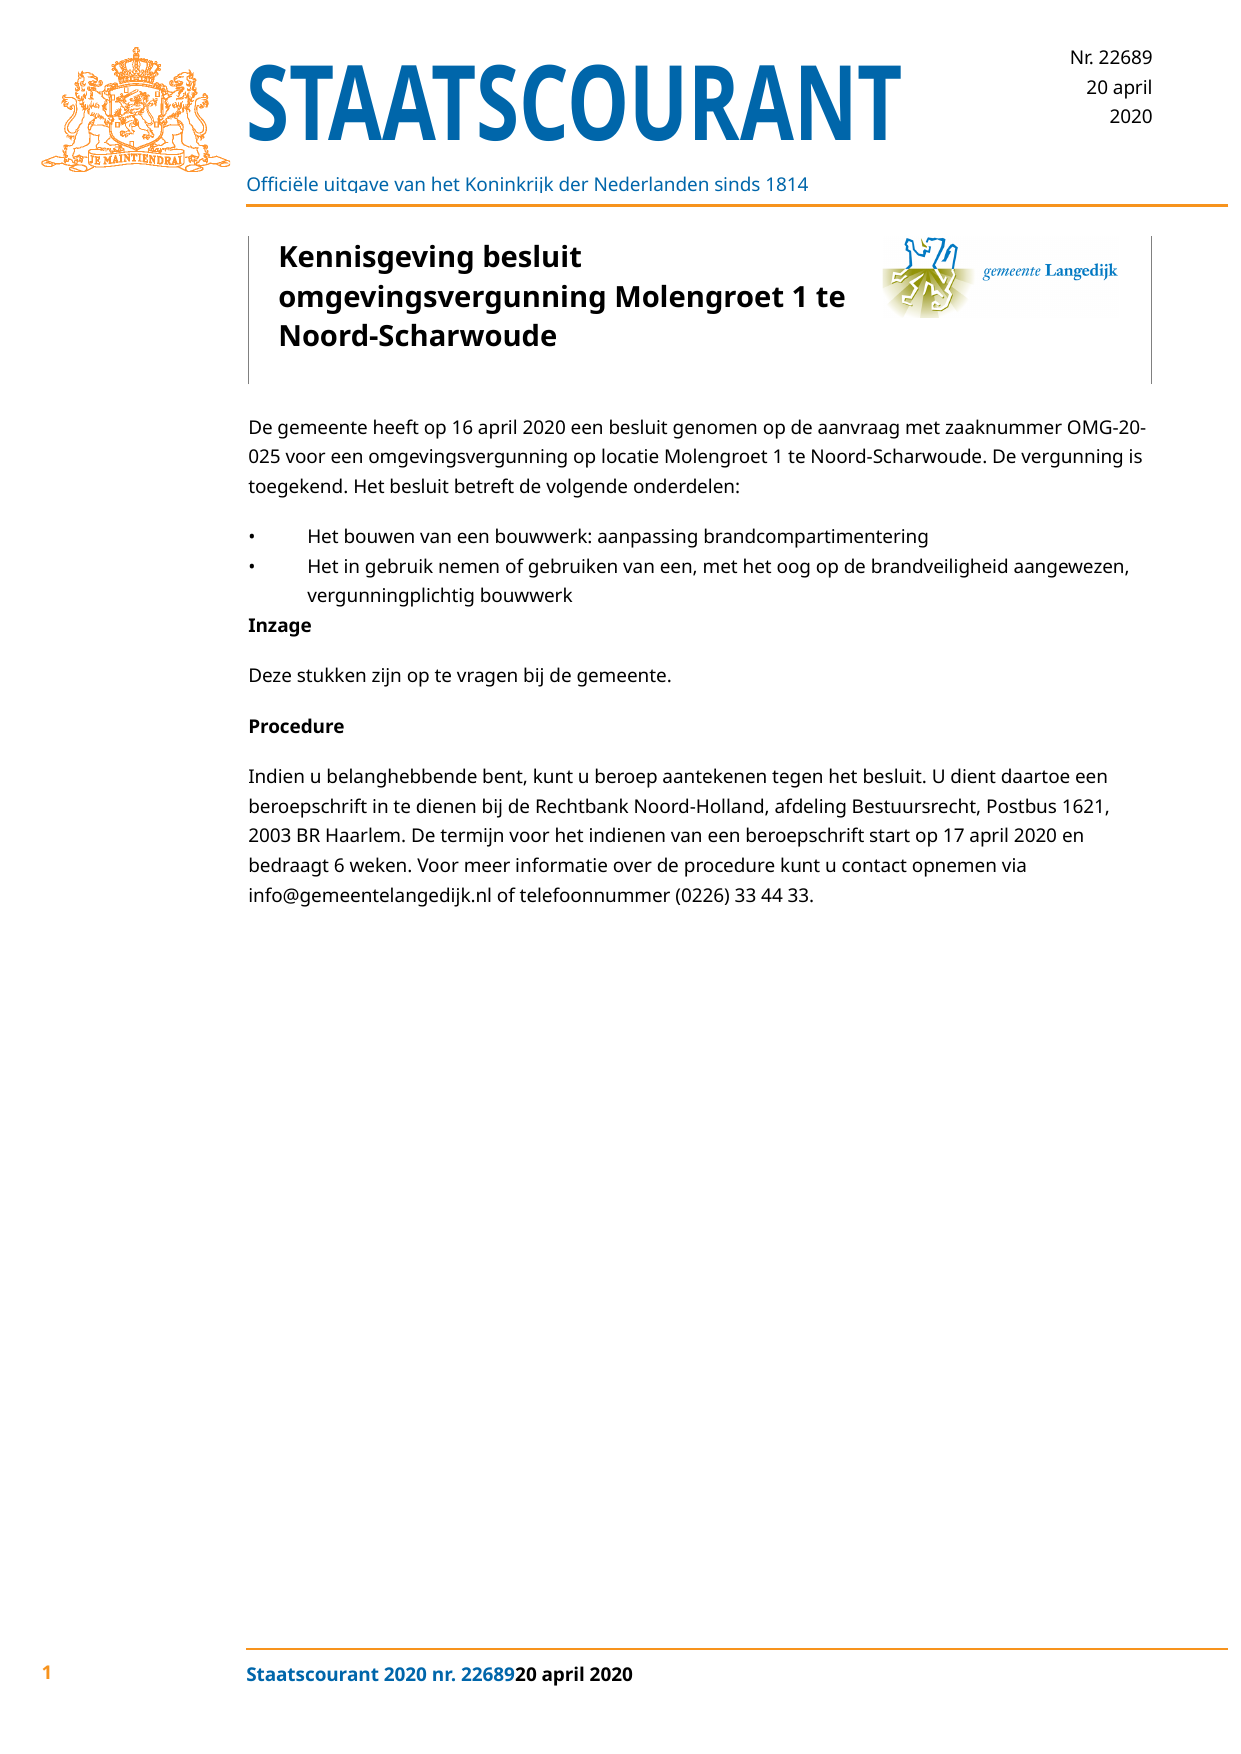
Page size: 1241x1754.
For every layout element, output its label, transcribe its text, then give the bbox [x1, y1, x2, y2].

list Het bouwen van een bouwwerk: aanpassing brandcompartimentering [248, 523, 1152, 549]
text De gemeente heeft op 16 april 2020 een besluit genomen op de aanvraag met zaaknummer OMG-20-025 voor een omgevingsvergunning op locatie Molengroet 1 te Noord-Scharwoude. De vergunning is toegekend. Het besluit betreft de volgende onderdelen: [248, 414, 1152, 499]
text Indien u belanghebbende bent, kunt u beroep aantekenen tegen het besluit. U dient daartoe een beroepschrift in te dienen bij de Rechtbank Noord-Holland, afdeling Bestuursrecht, Postbus 1621, 2003 BR Haarlem. De termijn voor het indienen van een beroepschrift start op 17 april 2020 en bedraagt 6 weken. Voor meer informatie over de procedure kunt u contact opnemen via info@gemeentelangedijk.nl of telefoonnummer (0226) 33 44 33. [248, 763, 1152, 908]
table_header [850, 236, 1151, 384]
list Het in gebruik nemen of gebruiken van een, met het oog op de brandveiligheid aangewezen, vergunningplichtig bouwwerk [248, 553, 1152, 608]
table_header Kennisgeving besluit omgevingsvergunning Molengroet 1 te Noord-Scharwoude [249, 236, 850, 384]
picture [41, 47, 231, 172]
text Inzage [248, 612, 1152, 638]
text Procedure [248, 713, 1152, 739]
picture [882, 236, 1119, 318]
text Deze stukken zijn op te vragen bij de gemeente. [248, 663, 1152, 688]
